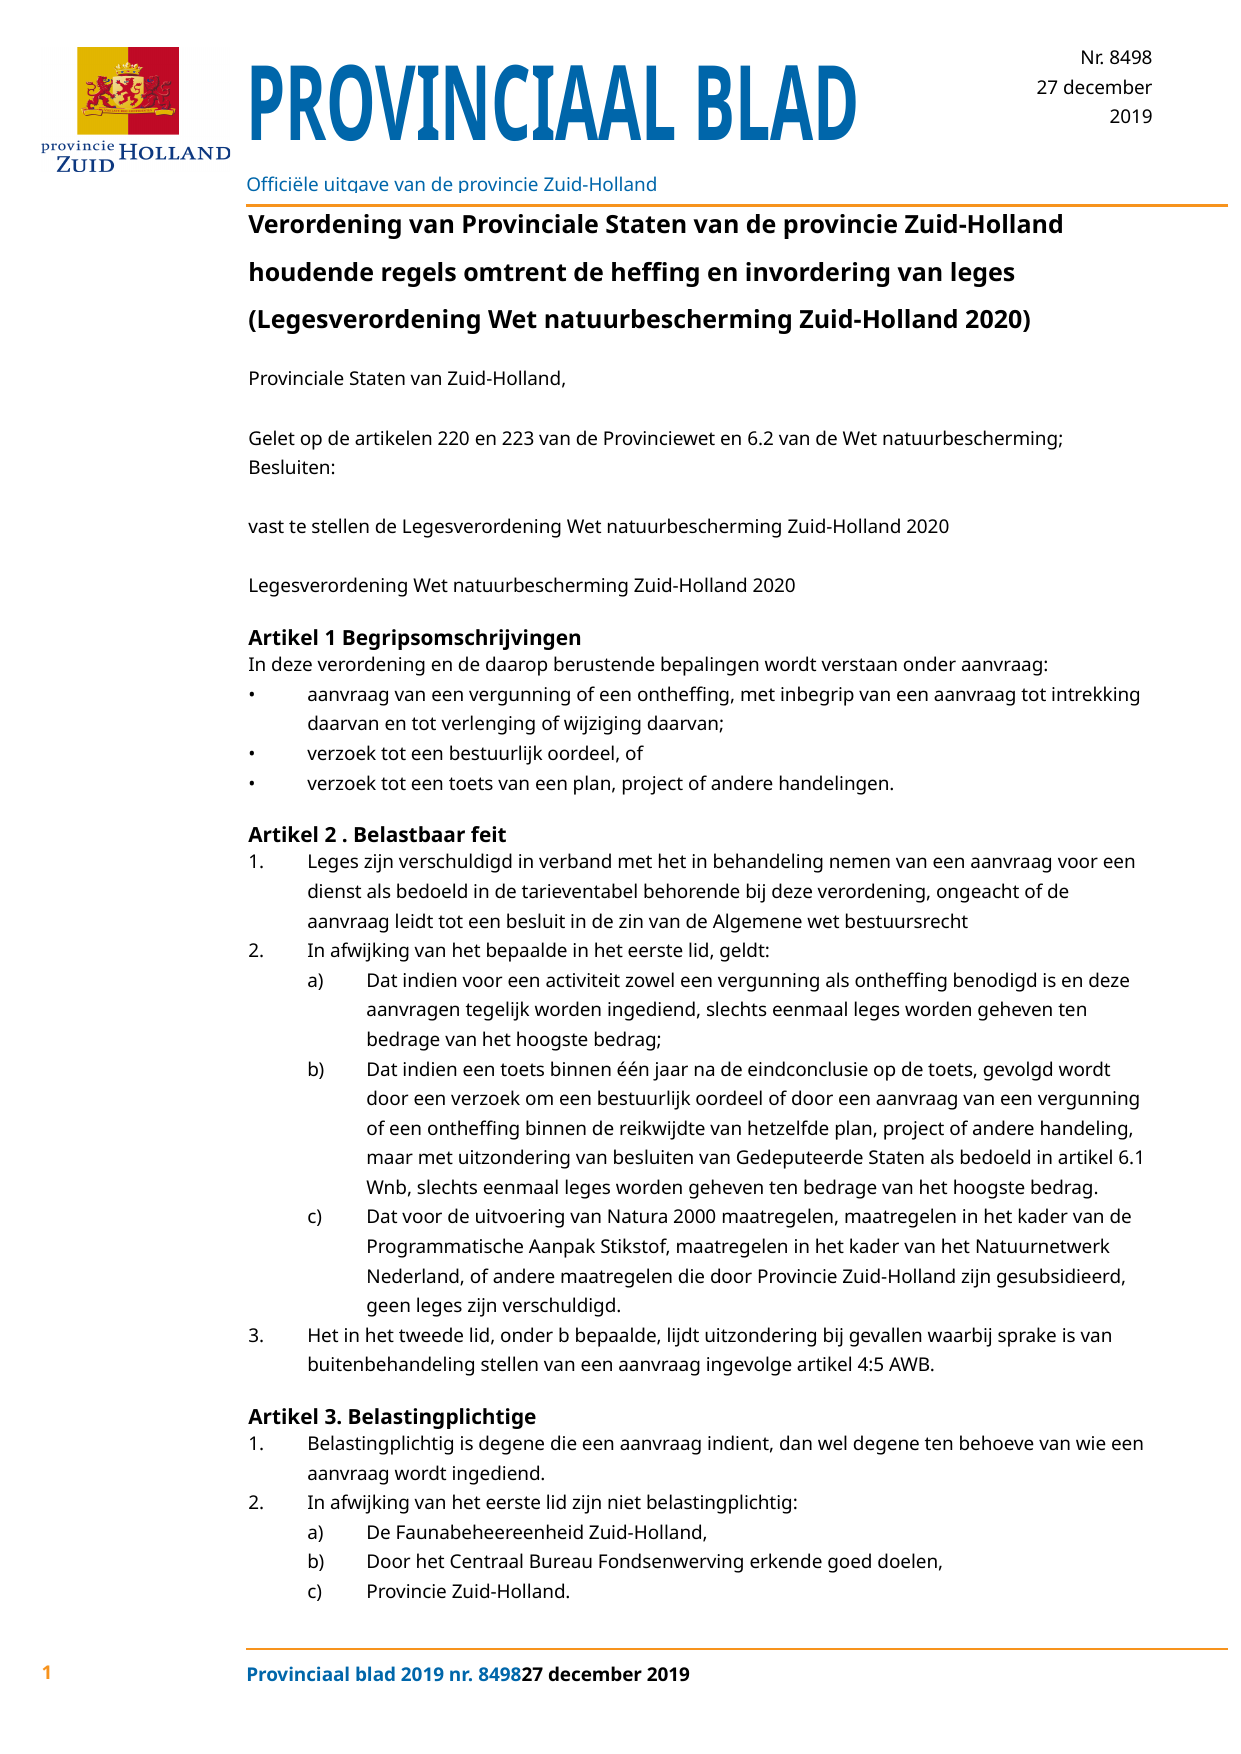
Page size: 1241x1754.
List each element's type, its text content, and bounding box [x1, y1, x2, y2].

text Legesverordening Wet natuurbescherming Zuid-Holland 2020 [248, 573, 1152, 598]
text Besluiten: [248, 454, 1152, 480]
list Dat indien voor een activiteit zowel een vergunning als ontheffing benodigd is en deze aanvragen tegelijk worden ingediend, slechts eenmaal leges worden geheven ten bedrage van het hoogste bedrag; [307, 967, 1152, 1052]
list In afwijking van het bepaalde in het eerste lid, geldt: [248, 937, 1152, 963]
text Artikel 1 Begripsomschrijvingen [248, 623, 1152, 651]
list De Faunabeheereenheid Zuid-Holland, [307, 1519, 1152, 1545]
text Gelet op de artikelen 220 en 223 van de Provinciewet en 6.2 van de Wet natuurbescherming; [248, 425, 1152, 450]
list verzoek tot een bestuurlijk oordeel, of [248, 740, 1152, 766]
list In afwijking van het eerste lid zijn niet belastingplichtig: [248, 1489, 1152, 1515]
text In deze verordening en de daarop berustende bepalingen wordt verstaan onder aanvraag: [248, 651, 1152, 677]
text Artikel 2 . Belastbaar feit [248, 820, 1152, 849]
text Artikel 3. Belastingplichtige [248, 1402, 1152, 1430]
text Provinciale Staten van Zuid-Holland, [248, 366, 1152, 391]
list verzoek tot een toets van een plan, project of andere handelingen. [248, 770, 1152, 796]
picture [41, 47, 231, 172]
list Door het Centraal Bureau Fondsenwerving erkende goed doelen, [307, 1549, 1152, 1574]
list Het in het tweede lid, onder b bepaalde, lijdt uitzondering bij gevallen waarbij sprake is van buitenbehandeling stellen van een aanvraag ingevolge artikel 4:5 AWB. [248, 1322, 1152, 1377]
text vast te stellen de Legesverordening Wet natuurbescherming Zuid-Holland 2020 [248, 513, 1152, 539]
list Provincie Zuid-Holland. [307, 1578, 1152, 1604]
list Dat indien een toets binnen één jaar na de eindconclusie op de toets, gevolgd wordt door een verzoek om een bestuurlijk oordeel of door een aanvraag van een vergunning of een ontheffing binnen de reikwijdte van hetzelfde plan, project of andere handeling, maar met uitzondering van besluiten van Gedeputeerde Staten als bedoeld in artikel 6.1 Wnb, slechts eenmaal leges worden geheven ten bedrage van het hoogste bedrag. [307, 1056, 1152, 1200]
list aanvraag van een vergunning of een ontheffing, met inbegrip van een aanvraag tot intrekking daarvan en tot verlenging of wijziging daarvan; [248, 681, 1152, 736]
list Belastingplichtig is degene die een aanvraag indient, dan wel degene ten behoeve van wie een aanvraag wordt ingediend. [248, 1430, 1152, 1486]
text Verordening van Provinciale Staten van de provincie Zuid-Holland houdende regels omtrent de heffing en invordering van leges (Legesverordening Wet natuurbescherming Zuid-Holland 2020) [248, 207, 1152, 336]
list Leges zijn verschuldigd in verband met het in behandeling nemen van een aanvraag voor een dienst als bedoeld in de tarieventabel behorende bij deze verordening, ongeacht of de aanvraag leidt tot een besluit in de zin van de Algemene wet bestuursrecht [248, 849, 1152, 933]
list Dat voor de uitvoering van Natura 2000 maatregelen, maatregelen in het kader van de Programmatische Aanpak Stikstof, maatregelen in het kader van het Natuurnetwerk Nederland, of andere maatregelen die door Provincie Zuid-Holland zijn gesubsidieerd, geen leges zijn verschuldigd. [307, 1204, 1152, 1318]
